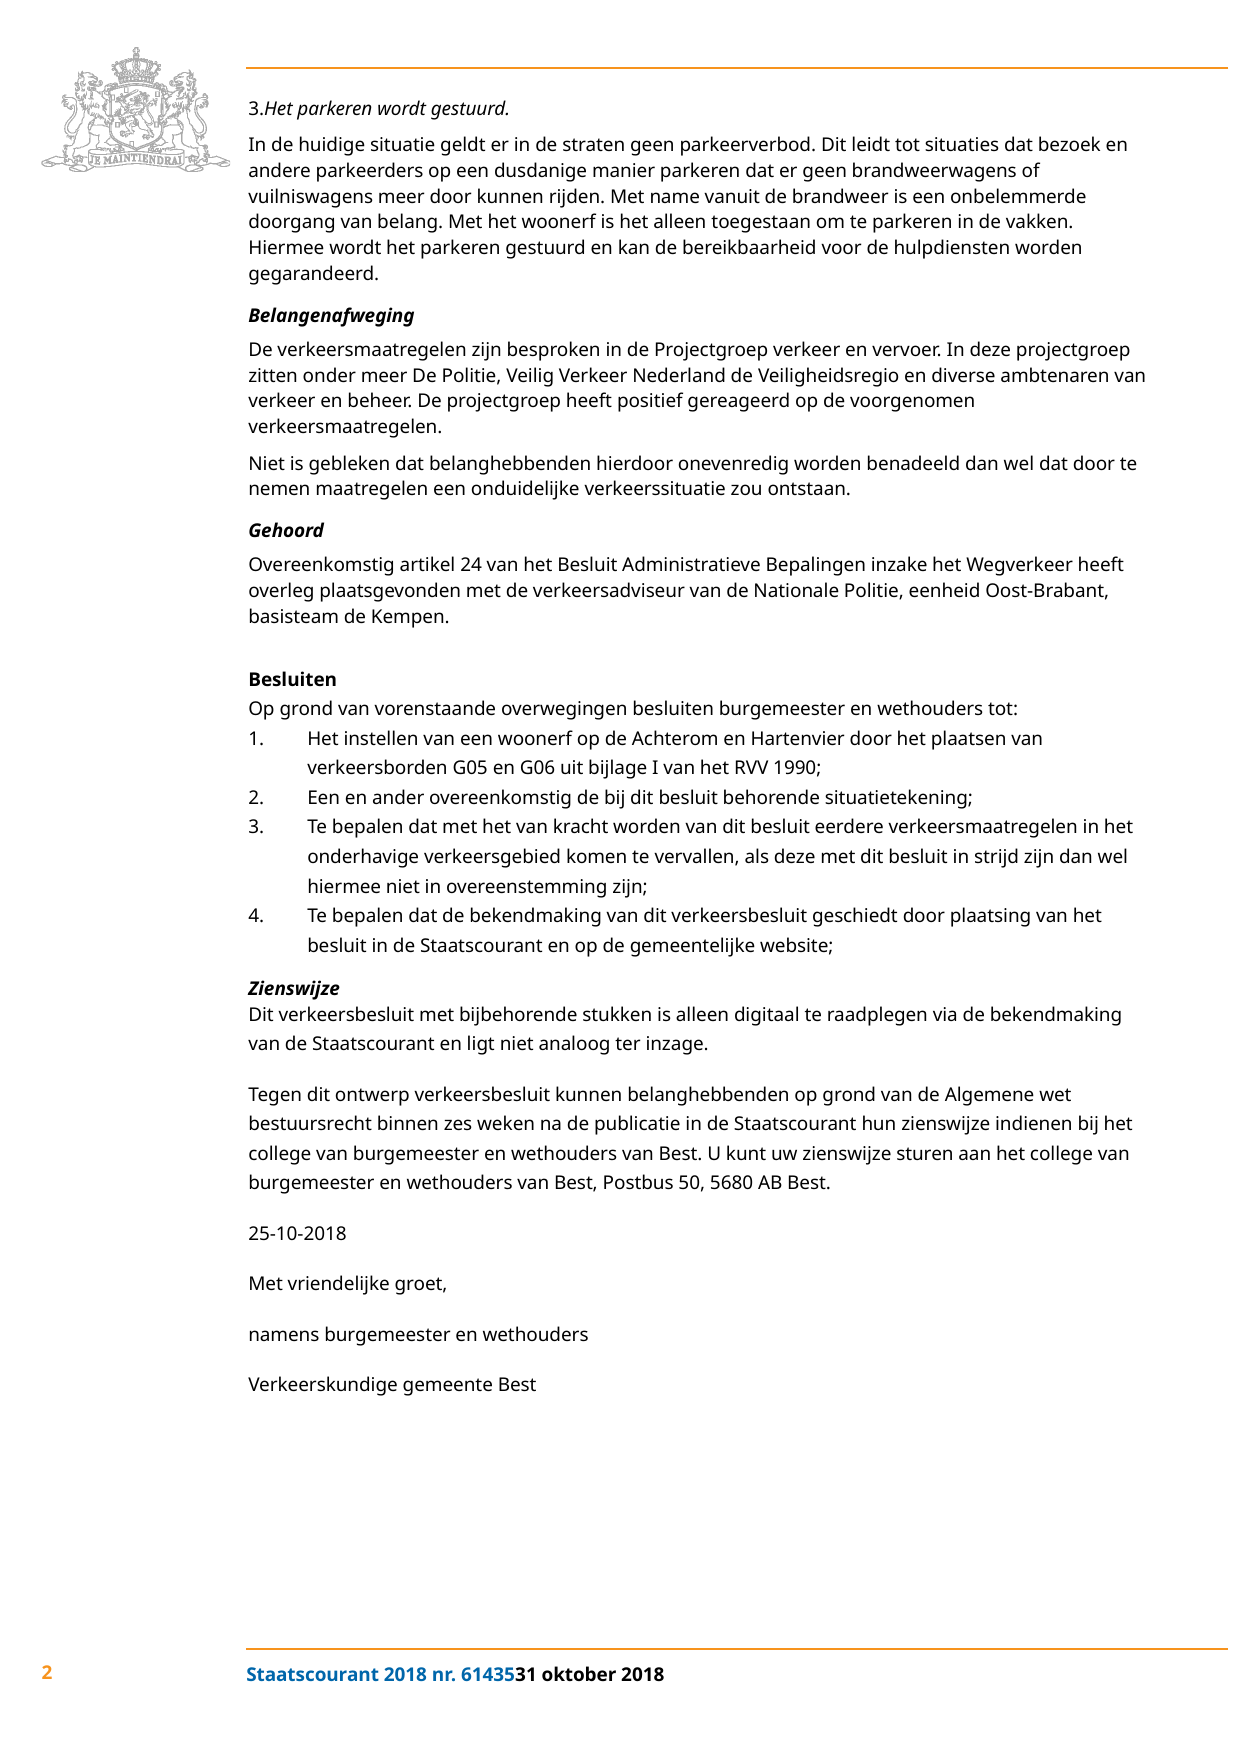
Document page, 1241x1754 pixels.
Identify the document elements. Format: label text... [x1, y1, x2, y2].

text 3.Het parkeren wordt gestuurd. [248, 95, 1152, 121]
text Niet is gebleken dat belanghebbenden hierdoor onevenredig worden benadeeld dan wel dat door te nemen maatregelen een onduidelijke verkeerssituatie zou ontstaan. [248, 450, 1152, 501]
picture [41, 47, 231, 172]
text 25-10-2018 [248, 1220, 1152, 1246]
text Verkeerskundige gemeente Best [248, 1371, 1152, 1397]
list Te bepalen dat met het van kracht worden van dit besluit eerdere verkeersmaatregelen in het onderhavige verkeersgebied komen te vervallen, als deze met dit besluit in strijd zijn dan wel hiermee niet in overeenstemming zijn; [248, 814, 1152, 898]
text Tegen dit ontwerp verkeersbesluit kunnen belanghebbenden op grond van de Algemene wet bestuursrecht binnen zes weken na de publicatie in de Staatscourant hun zienswijze indienen bij het college van burgemeester en wethouders van Best. U kunt uw zienswijze sturen aan het college van burgemeester en wethouders van Best, Postbus 50, 5680 AB Best. [248, 1081, 1152, 1195]
text Overeenkomstig artikel 24 van het Besluit Administratieve Bepalingen inzake het Wegverkeer heeft overleg plaatsgevonden met de verkeersadviseur van de Nationale Politie, eenheid Oost-Brabant, basisteam de Kempen. [248, 552, 1152, 629]
text De verkeersmaatregelen zijn besproken in de Projectgroep verkeer en vervoer. In deze projectgroep zitten onder meer De Politie, Veilig Verkeer Nederland de Veiligheidsregio en diverse ambtenaren van verkeer en beheer. De projectgroep heeft positief gereageerd op de voorgenomen verkeersmaatregelen. [248, 336, 1152, 439]
text Op grond van vorenstaande overwegingen besluiten burgemeester en wethouders tot: [248, 695, 1152, 721]
text Besluiten [248, 666, 1152, 691]
list Een en ander overeenkomstig de bij dit besluit behorende situatietekening; [248, 784, 1152, 810]
text In de huidige situatie geldt er in de straten geen parkeerverbod. Dit leidt tot situaties dat bezoek en andere parkeerders op een dusdanige manier parkeren dat er geen brandweerwagens of vuilniswagens meer door kunnen rijden. Met name vanuit de brandweer is een onbelemmerde doorgang van belang. Met het woonerf is het alleen toegestaan om te parkeren in de vakken. Hiermee wordt het parkeren gestuurd en kan de bereikbaarheid voor de hulpdiensten worden gegarandeerd. [248, 131, 1152, 286]
text Belangenafweging [248, 302, 1152, 328]
text Zienswijze [248, 975, 1152, 1001]
text Gehoord [248, 517, 1152, 543]
list Te bepalen dat de bekendmaking van dit verkeersbesluit geschiedt door plaatsing van het besluit in de Staatscourant en op de gemeentelijke website; [248, 902, 1152, 958]
text Dit verkeersbesluit met bijbehorende stukken is alleen digitaal te raadplegen via de bekendmaking van de Staatscourant en ligt niet analoog ter inzage. [248, 1001, 1152, 1056]
list Het instellen van een woonerf op de Achterom en Hartenvier door het plaatsen van verkeersborden G05 en G06 uit bijlage I van het RVV 1990; [248, 725, 1152, 780]
text Met vriendelijke groet, [248, 1270, 1152, 1296]
text namens burgemeester en wethouders [248, 1321, 1152, 1347]
